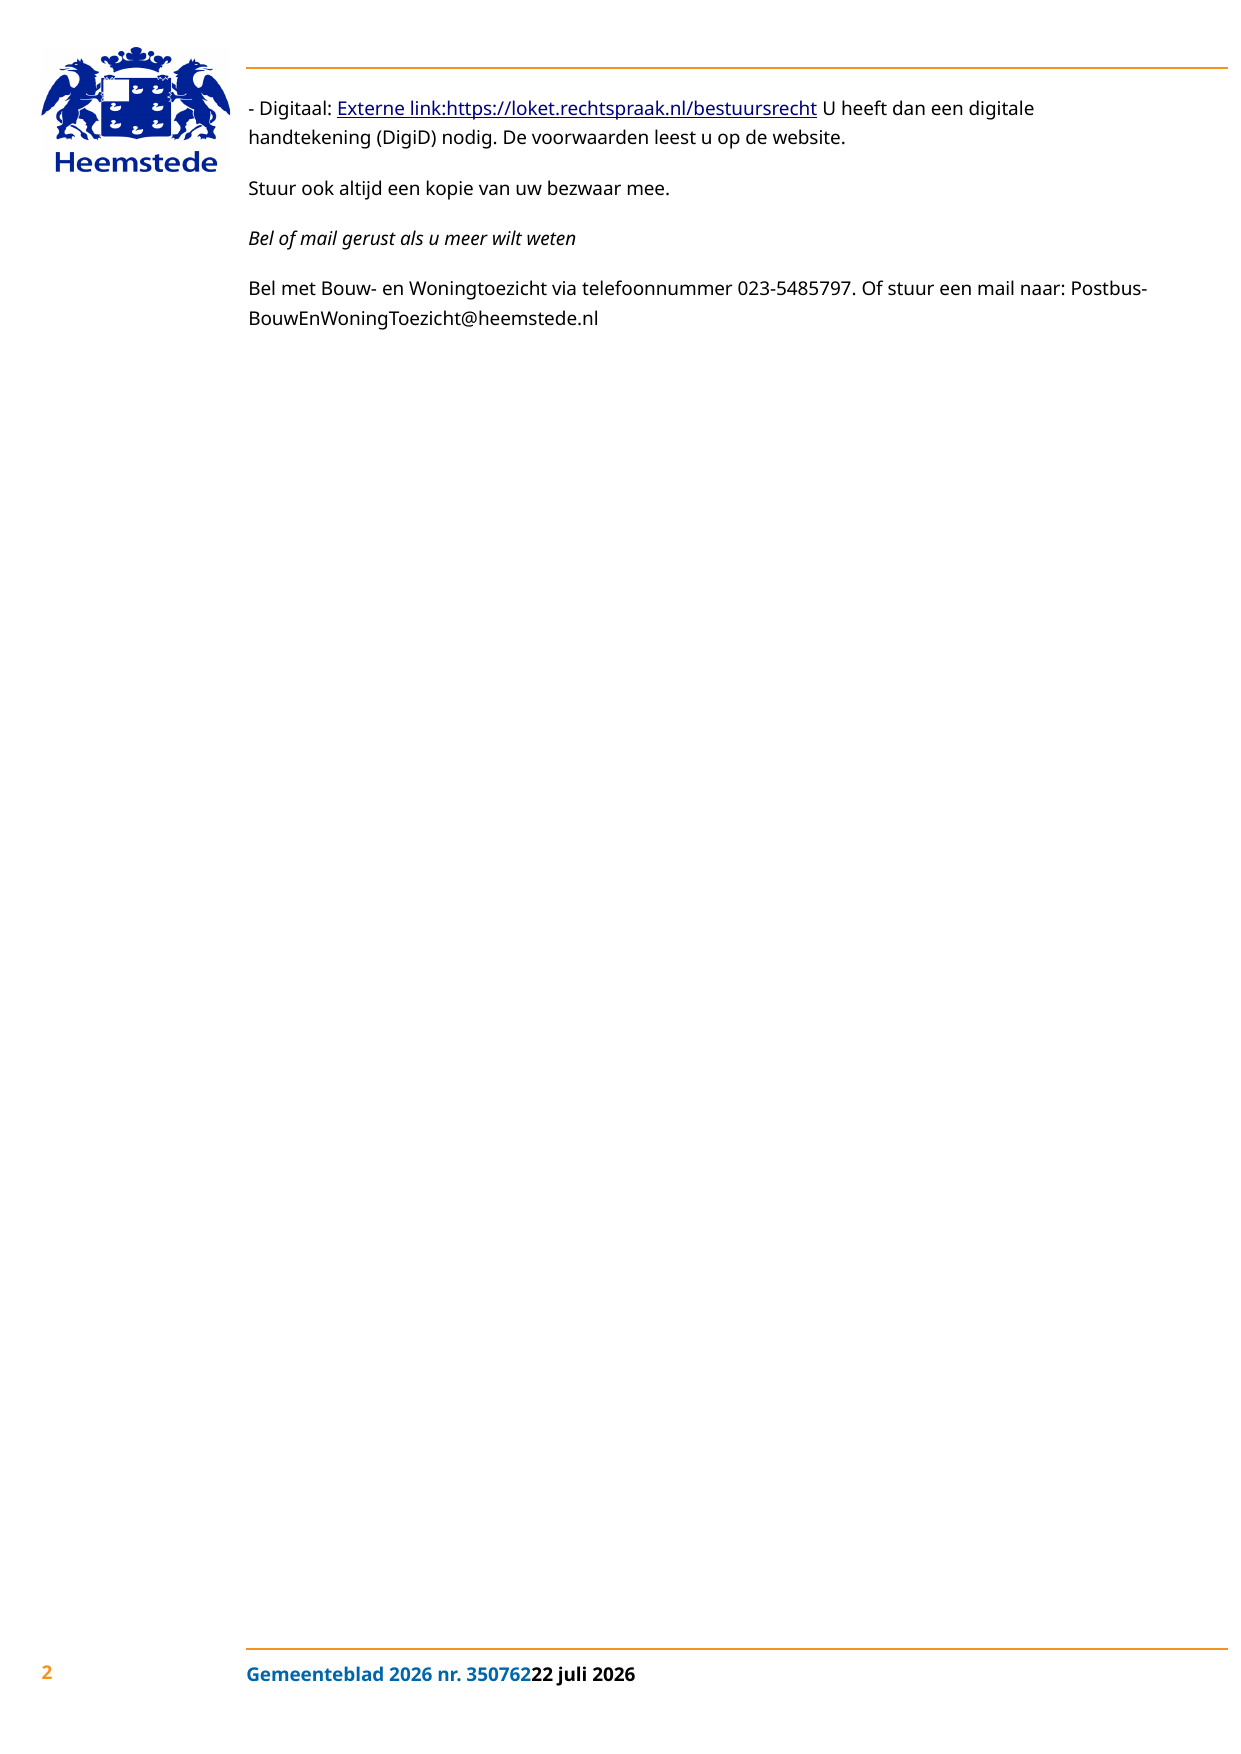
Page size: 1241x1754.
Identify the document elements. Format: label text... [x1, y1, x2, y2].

text Stuur ook altijd een kopie van uw bezwaar mee. [248, 175, 1152, 201]
text - Digitaal: Externe link:https://loket.rechtspraak.nl/bestuursrecht U heeft dan een digitale handtekening (DigiD) nodig. De voorwaarden leest u op de website. [248, 95, 1152, 150]
text Bel of mail gerust als u meer wilt weten [248, 225, 1152, 251]
text Bel met Bouw- en Woningtoezicht via telefoonnummer 023-5485797. Of stuur een mail naar: Postbus-BouwEnWoningToezicht@heemstede.nl [248, 276, 1152, 331]
picture [41, 47, 231, 172]
